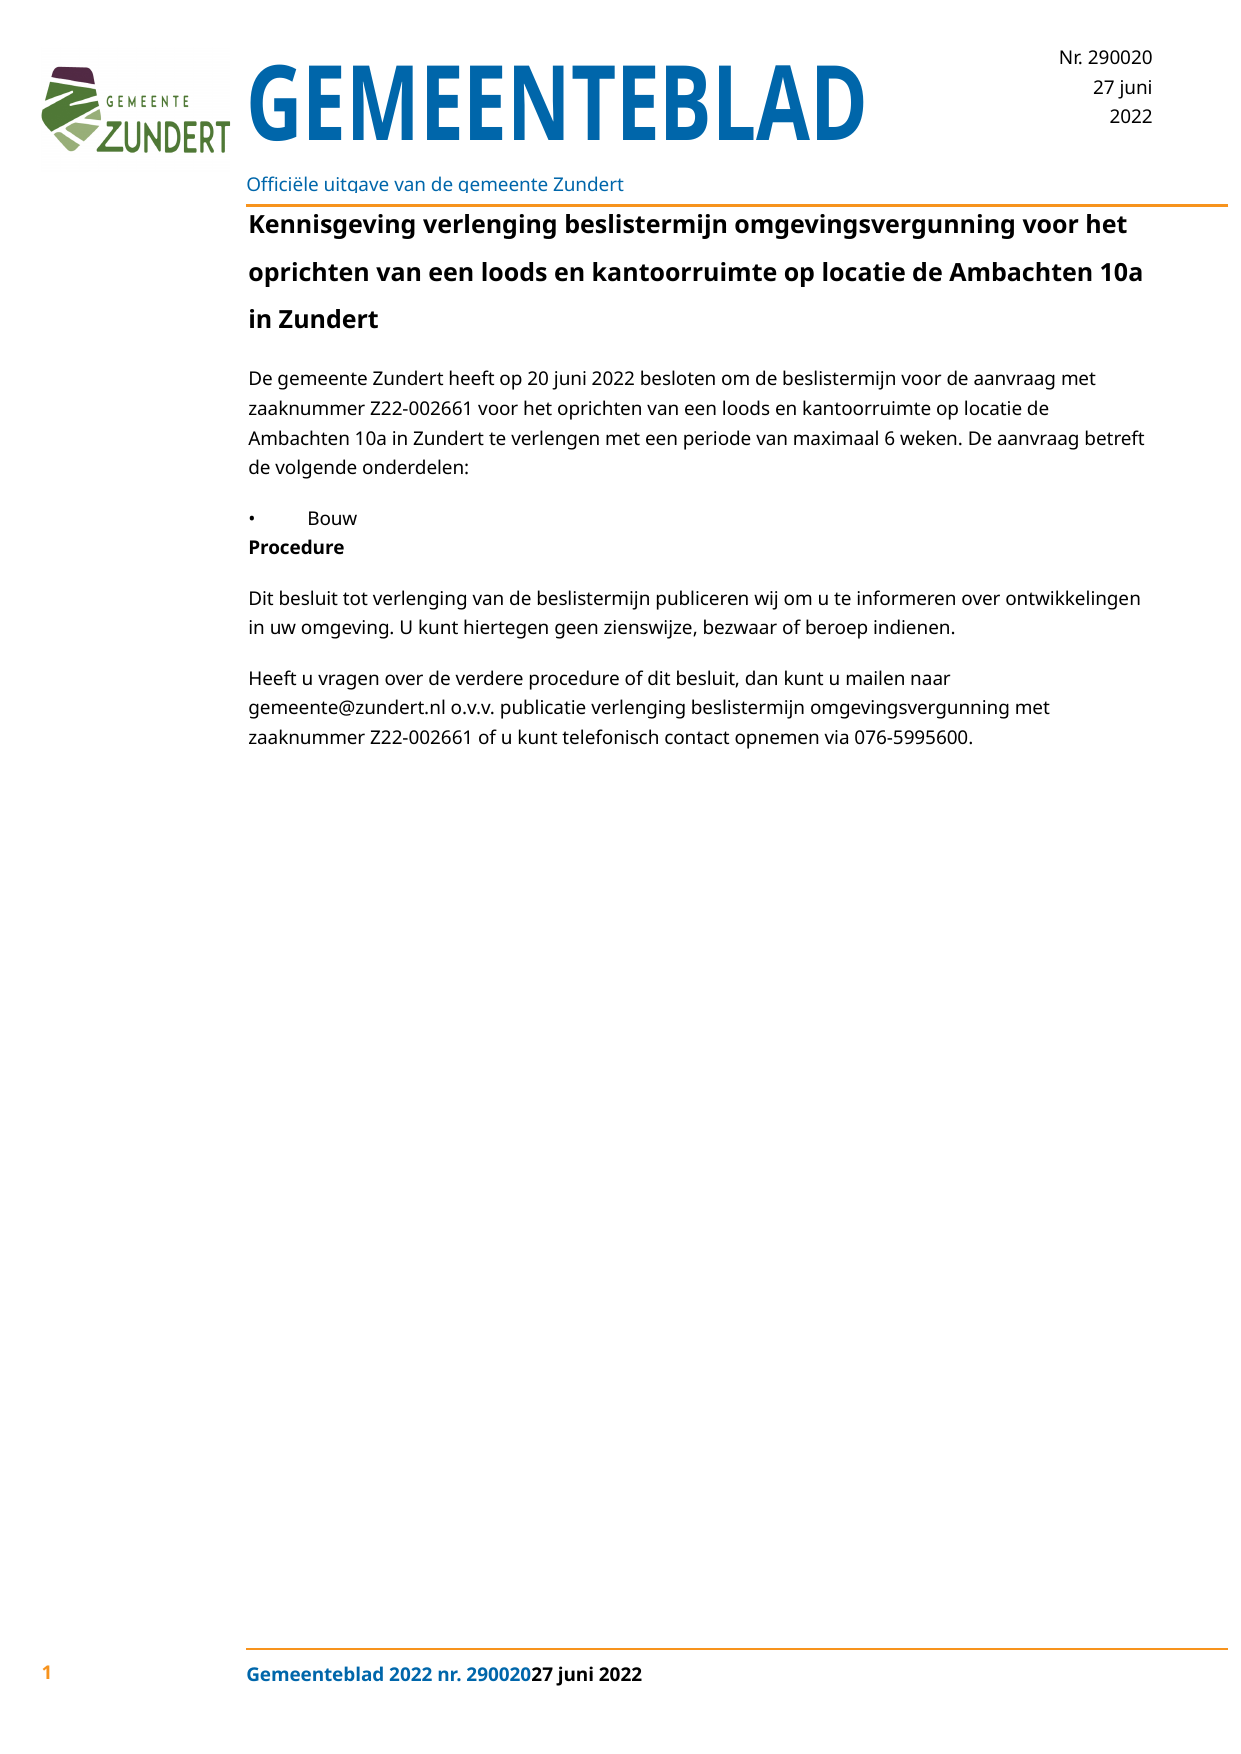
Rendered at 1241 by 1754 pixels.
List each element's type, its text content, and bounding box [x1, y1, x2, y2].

text Kennisgeving verlenging beslistermijn omgevingsvergunning voor het oprichten van een loods en kantoorruimte op locatie de Ambachten 10a in Zundert [248, 207, 1152, 336]
text Procedure [248, 534, 1152, 560]
picture [41, 47, 231, 172]
text De gemeente Zundert heeft op 20 juni 2022 besloten om de beslistermijn voor de aanvraag met zaaknummer Z22-002661 voor het oprichten van een loods en kantoorruimte op locatie de Ambachten 10a in Zundert te verlengen met een periode van maximaal 6 weken. De aanvraag betreft de volgende onderdelen: [248, 366, 1152, 480]
list Bouw [248, 505, 1152, 530]
text Dit besluit tot verlenging van de beslistermijn publiceren wij om u te informeren over ontwikkelingen in uw omgeving. U kunt hiertegen geen zienswijze, bezwaar of beroep indienen. [248, 585, 1152, 640]
text Heeft u vragen over de verdere procedure of dit besluit, dan kunt u mailen naar gemeente@zundert.nl o.v.v. publicatie verlenging beslistermijn omgevingsvergunning met zaaknummer Z22-002661 of u kunt telefonisch contact opnemen via 076-5995600. [248, 665, 1152, 749]
